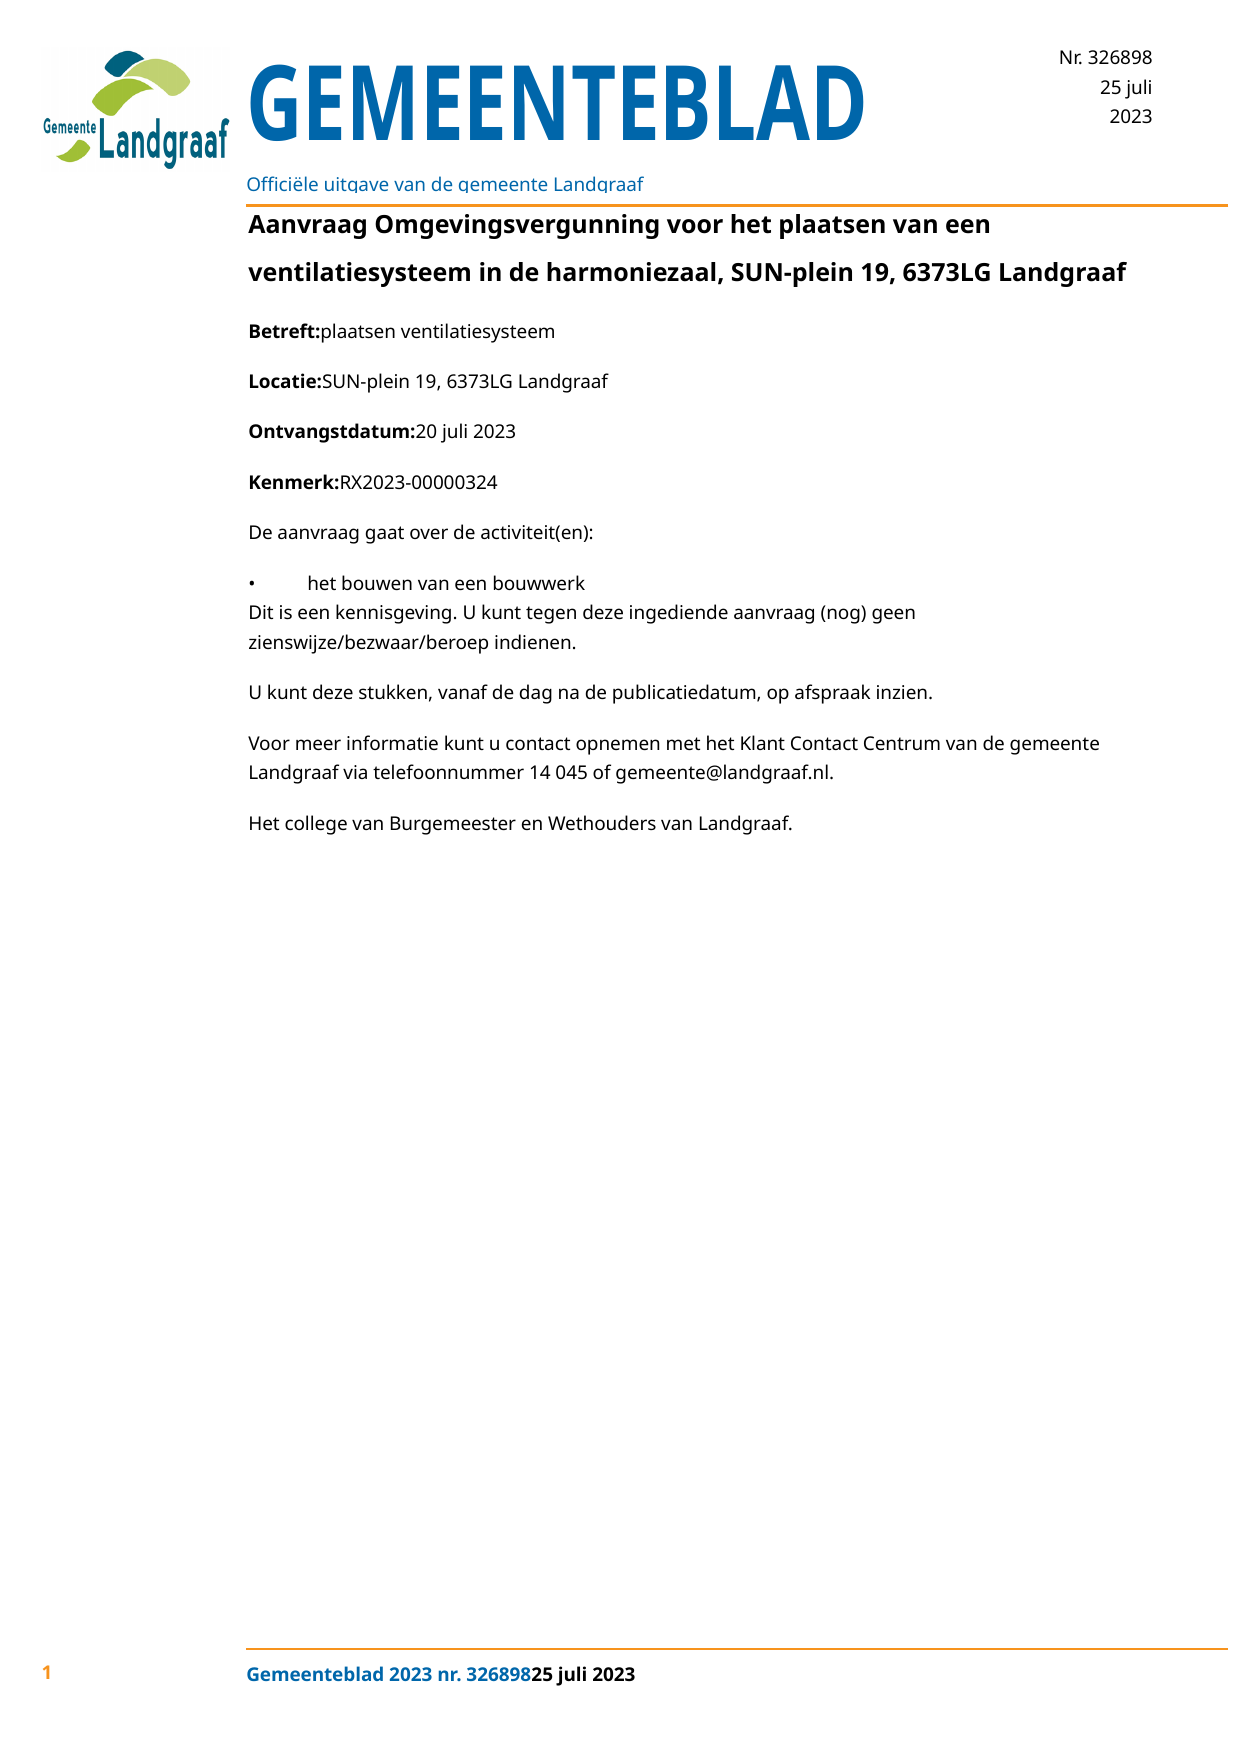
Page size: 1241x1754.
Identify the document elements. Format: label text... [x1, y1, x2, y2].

text Voor meer informatie kunt u contact opnemen met het Klant Contact Centrum van de gemeente Landgraaf via telefoonnummer 14 045 of gemeente@landgraaf.nl. [248, 730, 1152, 785]
text Locatie:SUN-plein 19, 6373LG Landgraaf [248, 368, 1152, 394]
picture [41, 47, 231, 172]
text Het college van Burgemeester en Wethouders van Landgraaf. [248, 810, 1152, 836]
text De aanvraag gaat over de activiteit(en): [248, 519, 1152, 545]
list het bouwen van een bouwwerk [248, 570, 1152, 596]
text Ontvangstdatum:20 juli 2023 [248, 419, 1152, 444]
text U kunt deze stukken, vanaf de dag na de publicatiedatum, op afspraak inzien. [248, 679, 1152, 705]
text Betreft:plaatsen ventilatiesysteem [248, 318, 1152, 344]
text Aanvraag Omgevingsvergunning voor het plaatsen van een ventilatiesysteem in de harmoniezaal, SUN-plein 19, 6373LG Landgraaf [248, 207, 1152, 288]
text Kenmerk:RX2023-00000324 [248, 469, 1152, 495]
text Dit is een kennisgeving. U kunt tegen deze ingediende aanvraag (nog) geen zienswijze/bezwaar/beroep indienen. [248, 599, 1152, 655]
